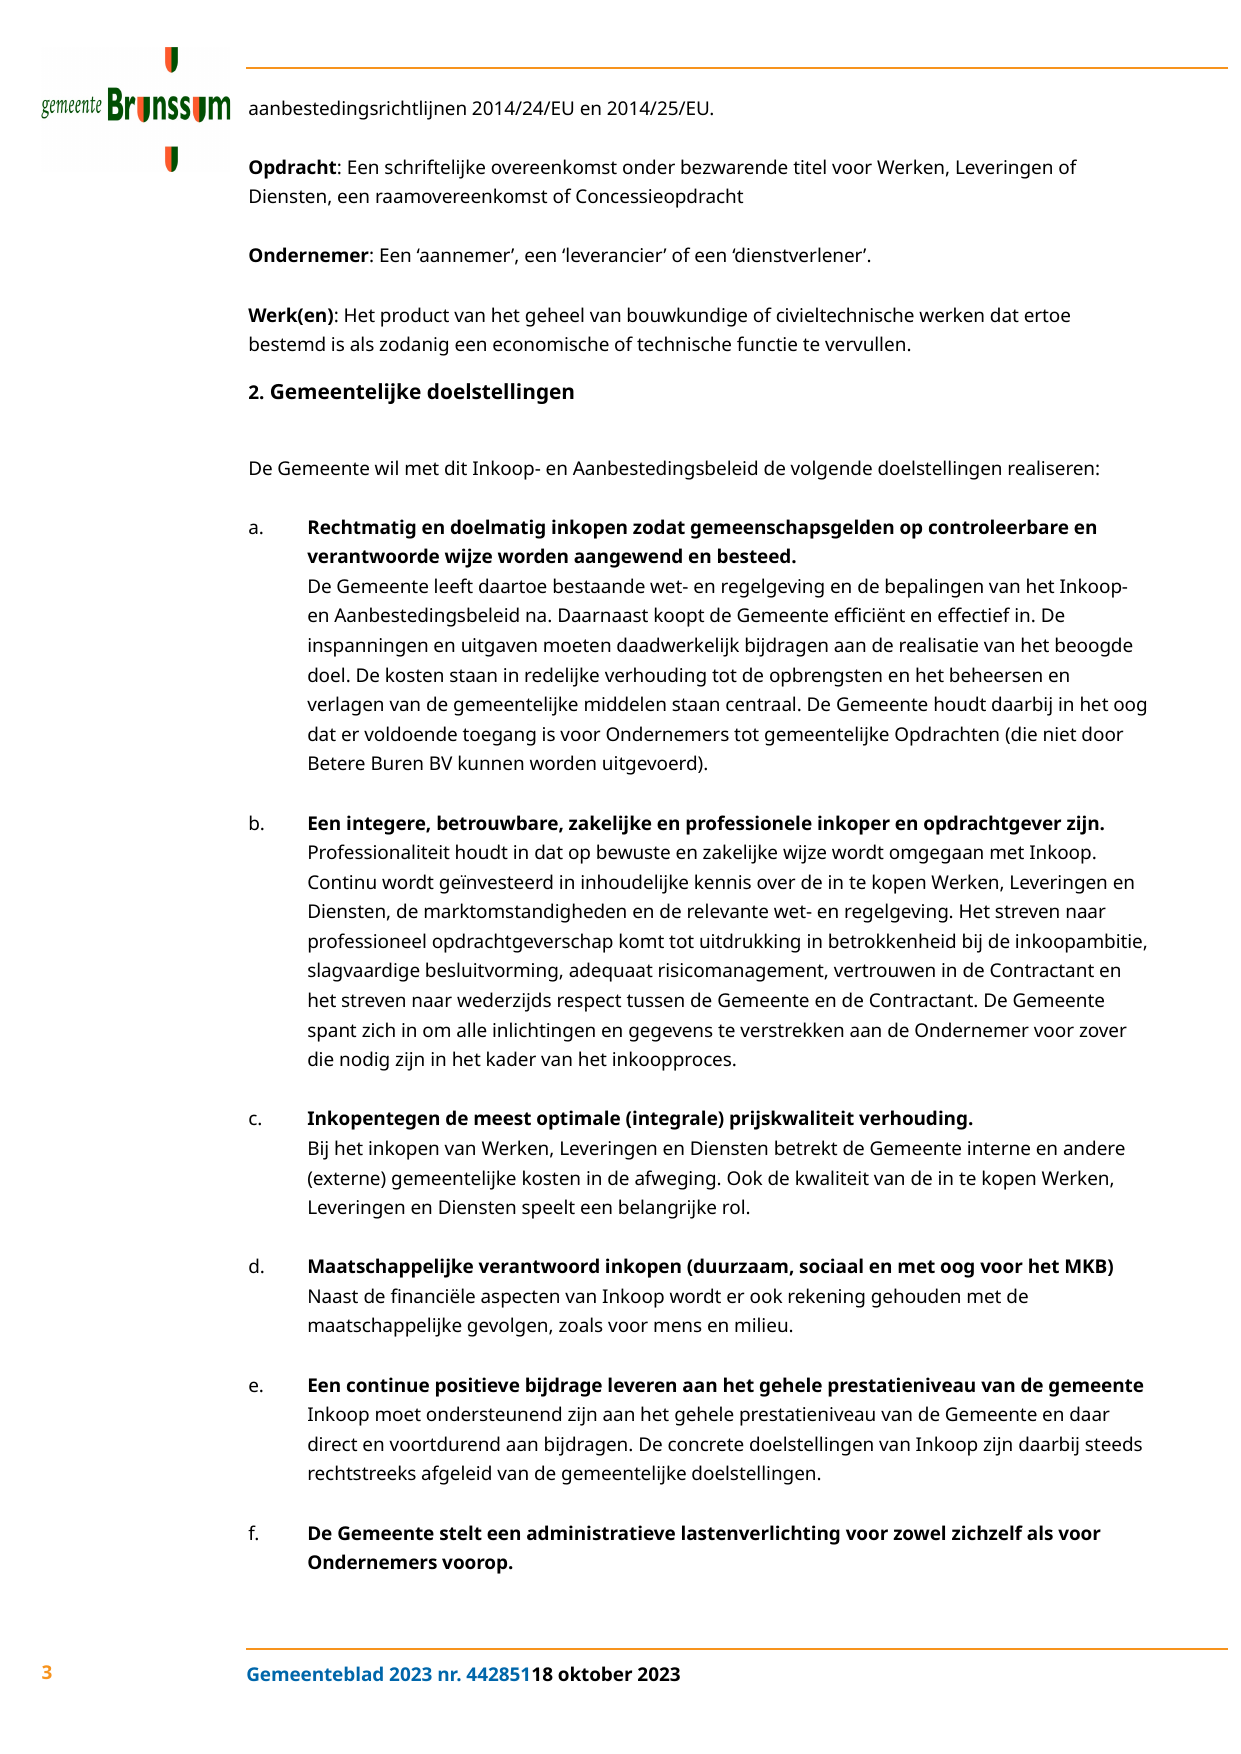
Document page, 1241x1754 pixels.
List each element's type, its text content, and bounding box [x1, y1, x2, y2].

list Bij het inkopen van Werken, Leveringen en Diensten betrekt de Gemeente interne en andere (externe) gemeentelijke kosten in de afweging. Ook de kwaliteit van de in te kopen Werken, Leveringen en Diensten speelt een belangrijke rol. [248, 1135, 1152, 1220]
picture [41, 47, 231, 172]
list Professionaliteit houdt in dat op bewuste en zakelijke wijze wordt omgegaan met Inkoop. Continu wordt geïnvesteerd in inhoudelijke kennis over de in te kopen Werken, Leveringen en Diensten, de marktomstandigheden en de relevante wet- en regelgeving. Het streven naar professioneel opdrachtgeverschap komt tot uitdrukking in betrokkenheid bij de inkoopambitie, slagvaardige besluitvorming, adequaat risicomanagement, vertrouwen in de Contractant en het streven naar wederzijds respect tussen de Gemeente en de Contractant. De Gemeente spant zich in om alle inlichtingen en gegevens te verstrekken aan de Ondernemer voor zover die nodig zijn in het kader van het inkoopproces. [248, 839, 1152, 1072]
text Werk(en): Het product van het geheel van bouwkundige of civieltechnische werken dat ertoe bestemd is als zodanig een economische of technische functie te vervullen. [248, 302, 1152, 357]
list Maatschappelijke verantwoord inkopen (duurzaam, sociaal en met oog voor het MKB) [248, 1253, 1152, 1279]
text De Gemeente wil met dit Inkoop- en Aanbestedingsbeleid de volgende doelstellingen realiseren: [248, 455, 1152, 481]
text aanbestedingsrichtlijnen 2014/24/EU en 2014/25/EU. [248, 95, 1152, 121]
list Een continue positieve bijdrage leveren aan het gehele prestatieniveau van de gemeente [248, 1372, 1152, 1398]
list Een integere, betrouwbare, zakelijke en professionele inkoper en opdrachtgever zijn. [248, 810, 1152, 836]
list Naast de ﬁnanciële aspecten van Inkoop wordt er ook rekening gehouden met de maatschappelijke gevolgen, zoals voor mens en milieu. [248, 1283, 1152, 1338]
list De Gemeente leeft daartoe bestaande wet- en regelgeving en de bepalingen van het Inkoop- en Aanbestedingsbeleid na. Daarnaast koopt de Gemeente efficiënt en effectief in. De inspanningen en uitgaven moeten daadwerkelijk bijdragen aan de realisatie van het beoogde doel. De kosten staan in redelijke verhouding tot de opbrengsten en het beheersen en verlagen van de gemeentelijke middelen staan centraal. De Gemeente houdt daarbij in het oog dat er voldoende toegang is voor Ondernemers tot gemeentelijke Opdrachten (die niet door Betere Buren BV kunnen worden uitgevoerd). [248, 573, 1152, 776]
text Opdracht: Een schriftelijke overeenkomst onder bezwarende titel voor Werken, Leveringen of Diensten, een raamovereenkomst of Concessieopdracht [248, 154, 1152, 209]
list De Gemeente stelt een administratieve lastenverlichting voor zowel zichzelf als voor Ondernemers voorop. [248, 1520, 1152, 1575]
text Ondernemer: Een ‘aannemer’, een ‘leverancier’ of een ‘dienstverlener’. [248, 243, 1152, 268]
text 2. Gemeentelijke doelstellingen [248, 377, 1152, 406]
list Inkoop moet ondersteunend zijn aan het gehele prestatieniveau van de Gemeente en daar direct en voortdurend aan bijdragen. De concrete doelstellingen van Inkoop zijn daarbij steeds rechtstreeks afgeleid van de gemeentelijke doelstellingen. [248, 1401, 1152, 1486]
list Rechtmatig en doelmatig inkopen zodat gemeenschapsgelden op controleerbare en verantwoorde wijze worden aangewend en besteed. [248, 514, 1152, 569]
list Inkopentegen de meest optimale (integrale) prijskwaliteit verhouding. [248, 1106, 1152, 1131]
